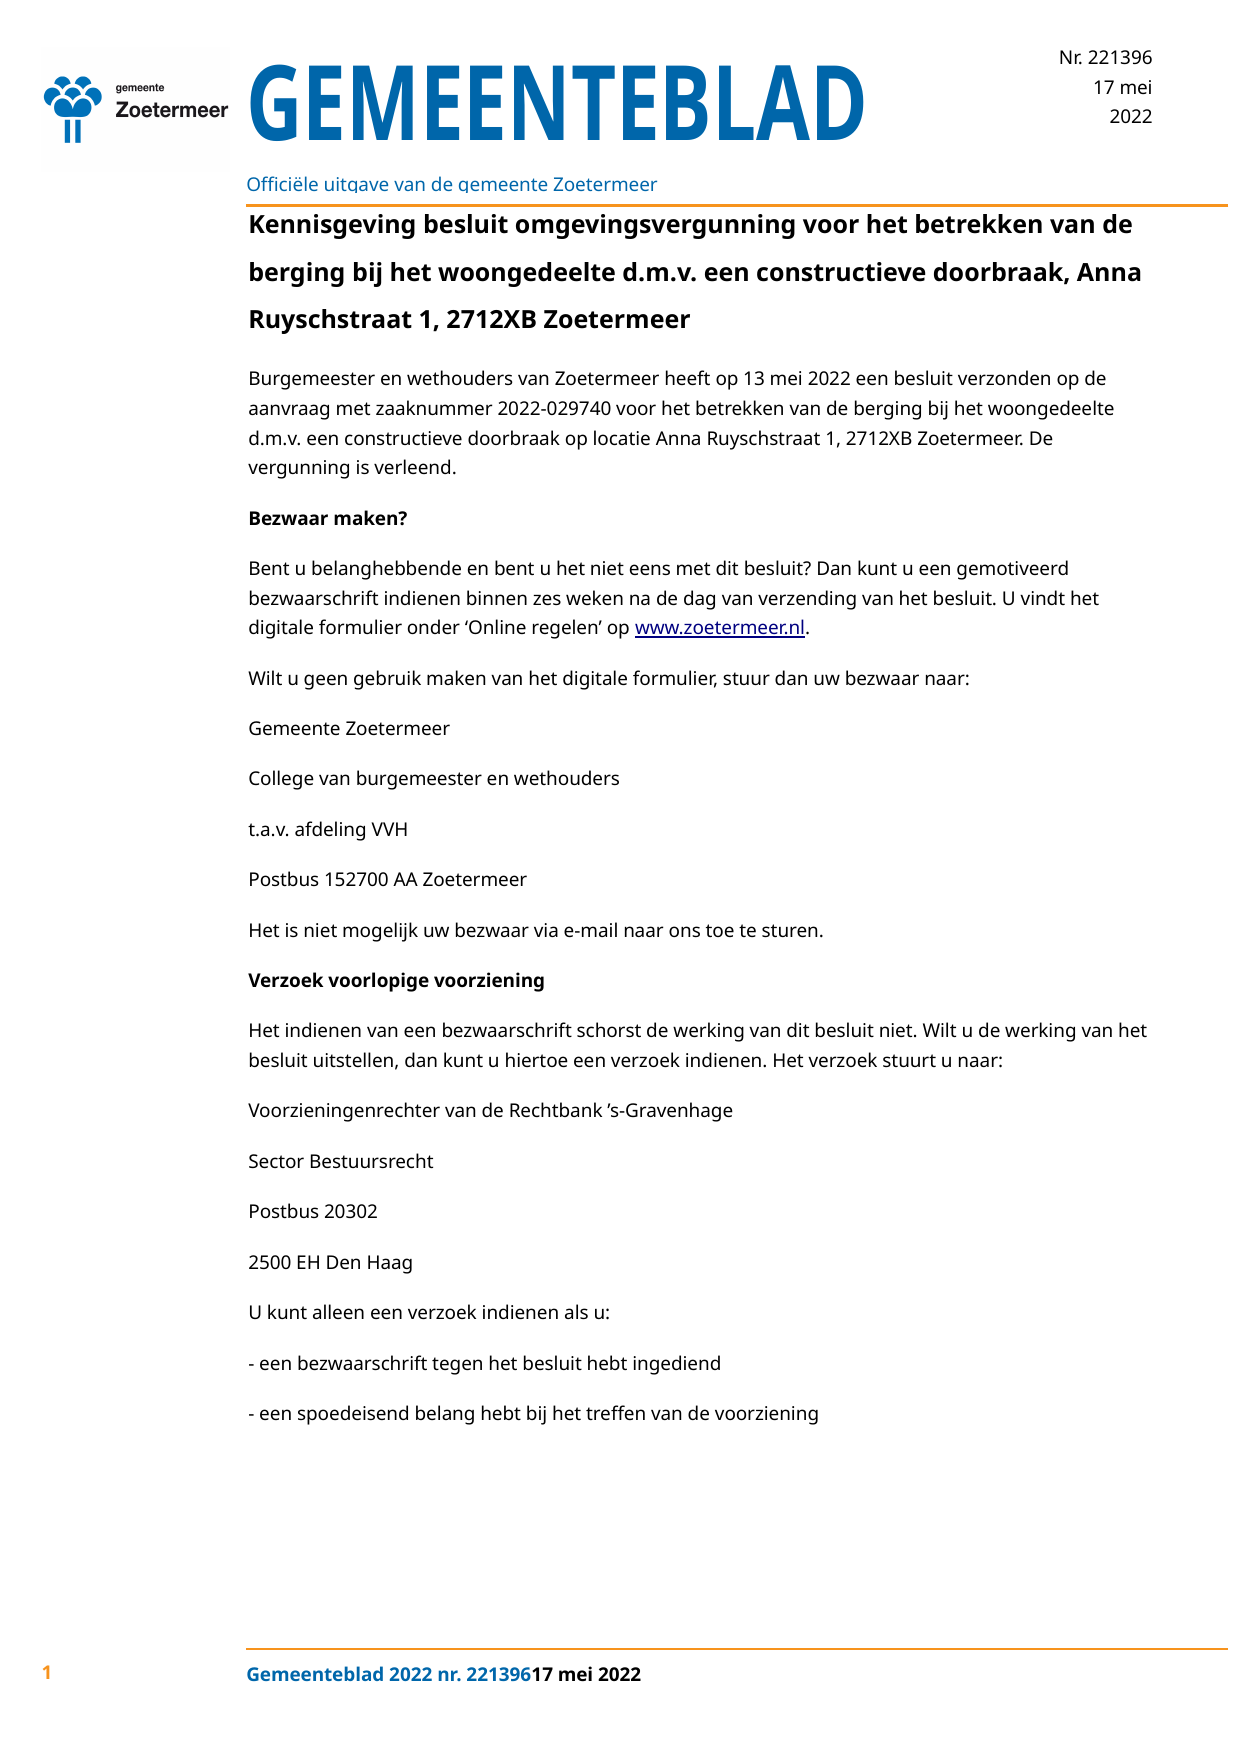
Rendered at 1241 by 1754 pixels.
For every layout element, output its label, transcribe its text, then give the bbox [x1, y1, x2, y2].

text Gemeente Zoetermeer [248, 715, 1152, 741]
text Bezwaar maken? [248, 505, 1152, 530]
text Burgemeester en wethouders van Zoetermeer heeft op 13 mei 2022 een besluit verzonden op de aanvraag met zaaknummer 2022-029740 voor het betrekken van de berging bij het woongedeelte d.m.v. een constructieve doorbraak op locatie Anna Ruyschstraat 1, 2712XB Zoetermeer. De vergunning is verleend. [248, 366, 1152, 480]
text Kennisgeving besluit omgevingsvergunning voor het betrekken van de berging bij het woongedeelte d.m.v. een constructieve doorbraak, Anna Ruyschstraat 1, 2712XB Zoetermeer [248, 207, 1152, 336]
text Wilt u geen gebruik maken van het digitale formulier, stuur dan uw bezwaar naar: [248, 665, 1152, 690]
text College van burgemeester en wethouders [248, 766, 1152, 791]
text Postbus 152700 AA Zoetermeer [248, 866, 1152, 892]
text Postbus 20302 [248, 1198, 1152, 1224]
text Verzoek voorlopige voorziening [248, 967, 1152, 993]
text Voorzieningenrechter van de Rechtbank ’s-Gravenhage [248, 1098, 1152, 1123]
text t.a.v. afdeling VVH [248, 816, 1152, 842]
text Sector Bestuursrecht [248, 1148, 1152, 1174]
text Bent u belanghebbende en bent u het niet eens met dit besluit? Dan kunt u een gemotiveerd bezwaarschrift indienen binnen zes weken na de dag van verzending van het besluit. U vindt het digitale formulier onder ‘Online regelen’ op www.zoetermeer.nl. [248, 555, 1152, 640]
picture [41, 47, 231, 172]
text - een spoedeisend belang hebt bij het treffen van de voorziening [248, 1400, 1152, 1426]
text U kunt alleen een verzoek indienen als u: [248, 1299, 1152, 1325]
text Het indienen van een bezwaarschrift schorst de werking van dit besluit niet. Wilt u de werking van het besluit uitstellen, dan kunt u hiertoe een verzoek indienen. Het verzoek stuurt u naar: [248, 1018, 1152, 1073]
text Het is niet mogelijk uw bezwaar via e-mail naar ons toe te sturen. [248, 917, 1152, 942]
text - een bezwaarschrift tegen het besluit hebt ingediend [248, 1350, 1152, 1375]
text 2500 EH Den Haag [248, 1249, 1152, 1274]
